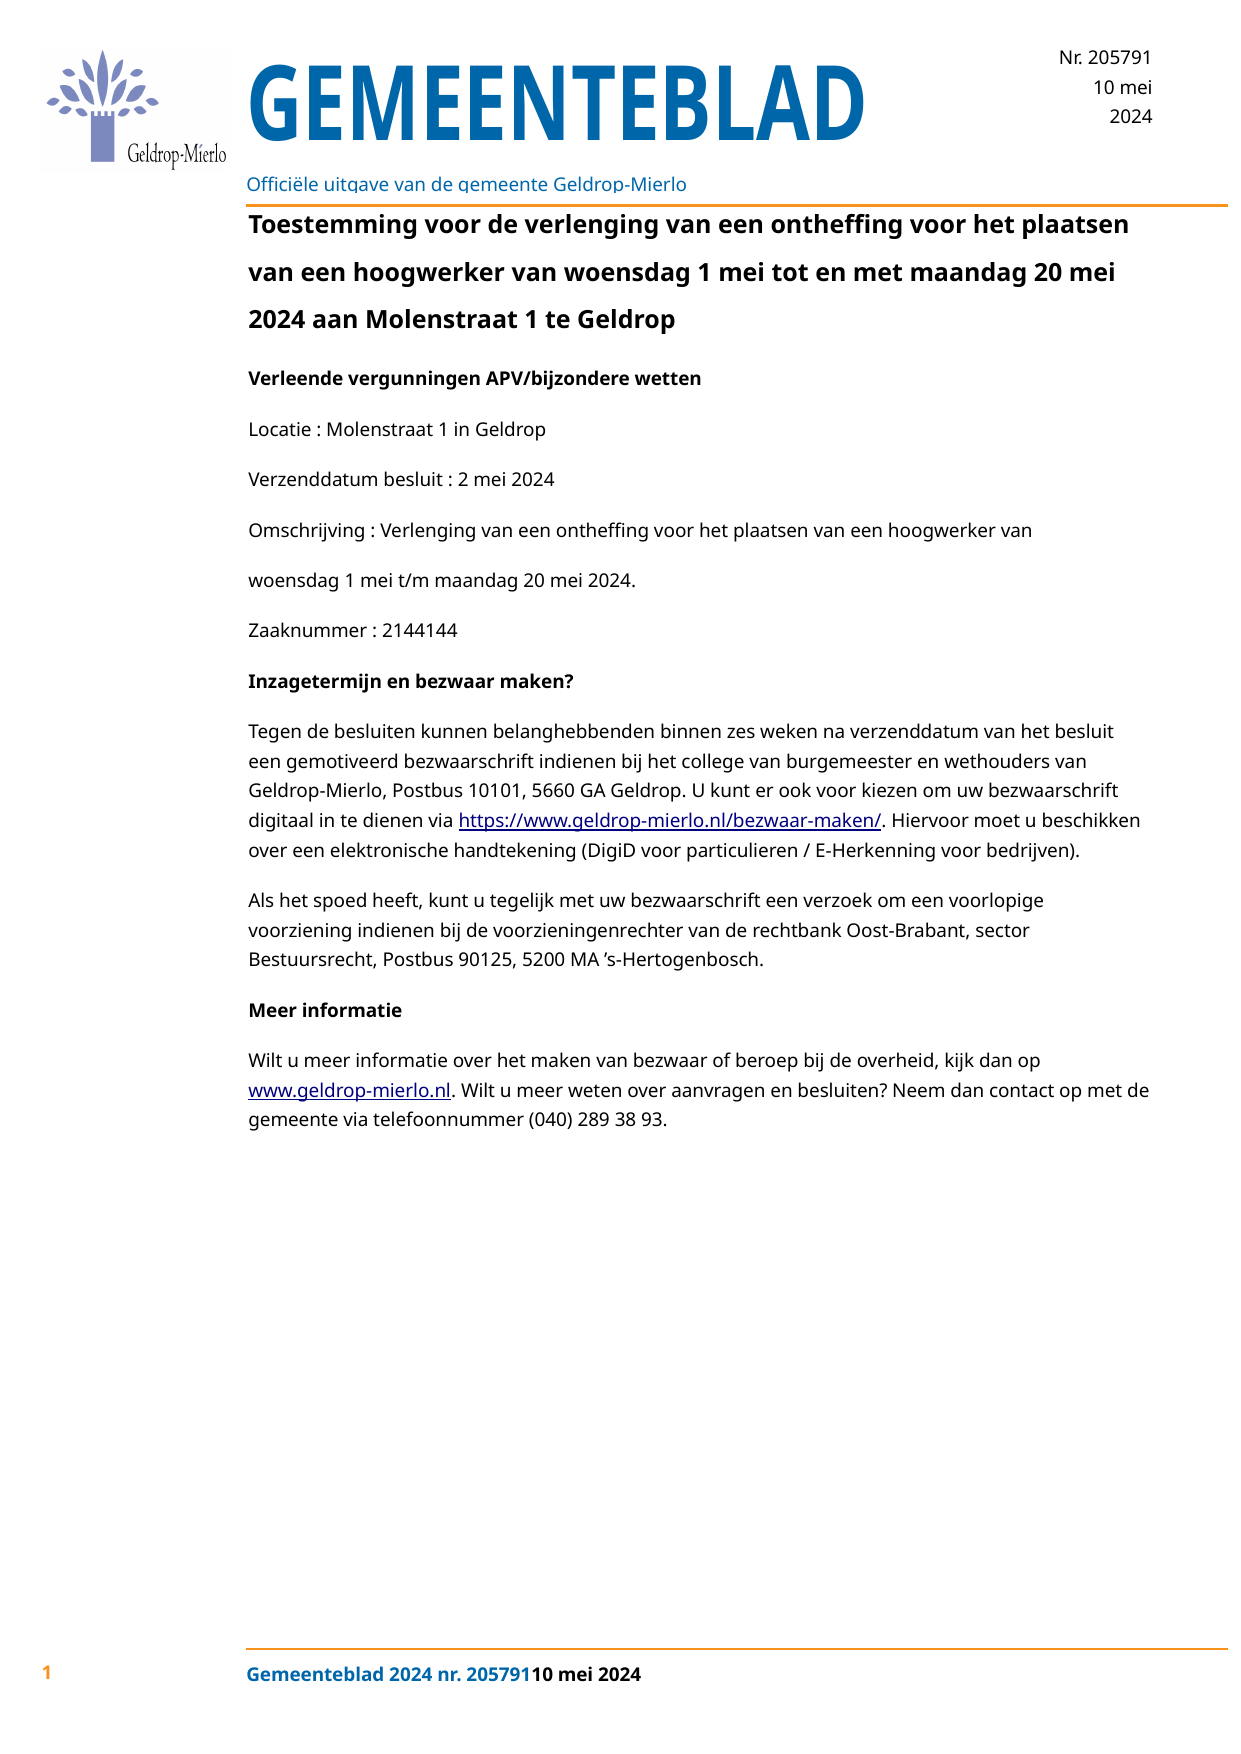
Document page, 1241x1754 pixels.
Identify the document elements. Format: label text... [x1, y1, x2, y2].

text Omschrijving : Verlenging van een ontheffing voor het plaatsen van een hoogwerker van [248, 517, 1152, 542]
picture [41, 47, 231, 172]
text Toestemming voor de verlenging van een ontheffing voor het plaatsen van een hoogwerker van woensdag 1 mei tot en met maandag 20 mei 2024 aan Molenstraat 1 te Geldrop [248, 207, 1152, 336]
text Inzagetermijn en bezwaar maken? [248, 668, 1152, 694]
text Meer informatie [248, 997, 1152, 1022]
text Verzenddatum besluit : 2 mei 2024 [248, 466, 1152, 492]
text Wilt u meer informatie over het maken van bezwaar of beroep bij de overheid, kijk dan op www.geldrop-mierlo.nl. Wilt u meer weten over aanvragen en besluiten? Neem dan contact op met de gemeente via telefoonnummer (040) 289 38 93. [248, 1047, 1152, 1132]
text Zaaknummer : 2144144 [248, 618, 1152, 643]
text Als het spoed heeft, kunt u tegelijk met uw bezwaarschrift een verzoek om een voorlopige voorziening indienen bij de voorzieningenrechter van de rechtbank Oost-Brabant, sector Bestuursrecht, Postbus 90125, 5200 MA ’s-Hertogenbosch. [248, 887, 1152, 972]
text Locatie : Molenstraat 1 in Geldrop [248, 416, 1152, 442]
text Tegen de besluiten kunnen belanghebbenden binnen zes weken na verzenddatum van het besluit een gemotiveerd bezwaarschrift indienen bij het college van burgemeester en wethouders van Geldrop-Mierlo, Postbus 10101, 5660 GA Geldrop. U kunt er ook voor kiezen om uw bezwaarschrift digitaal in te dienen via https://www.geldrop-mierlo.nl/bezwaar-maken/. Hiervoor moet u beschikken over een elektronische handtekening (DigiD voor particulieren / E-Herkenning voor bedrijven). [248, 718, 1152, 862]
text woensdag 1 mei t/m maandag 20 mei 2024. [248, 567, 1152, 593]
text Verleende vergunningen APV/bijzondere wetten [248, 366, 1152, 391]
